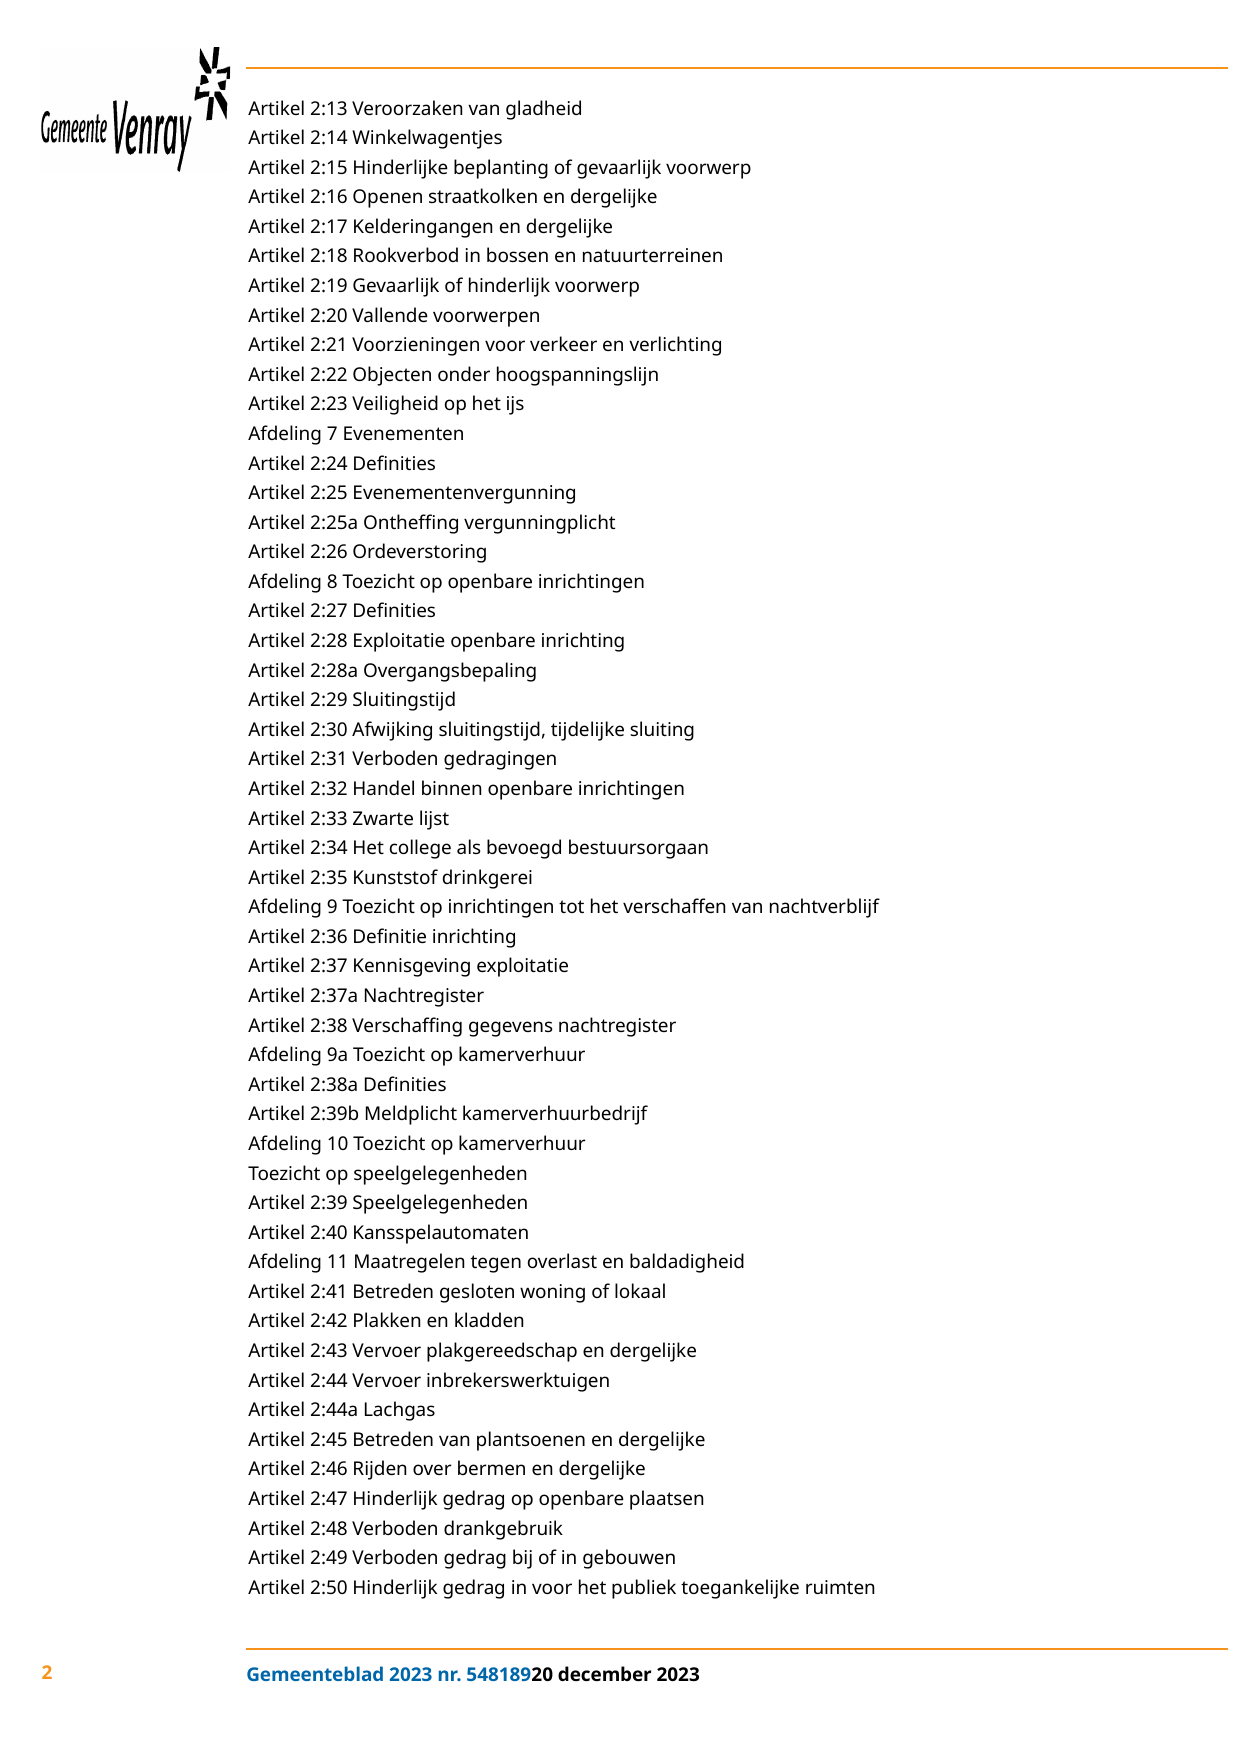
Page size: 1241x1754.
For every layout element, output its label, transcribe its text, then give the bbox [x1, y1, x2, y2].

text Artikel 2:31 Verboden gedragingen [248, 746, 1152, 771]
text Artikel 2:39b Meldplicht kamerverhuurbedrijf [248, 1101, 1152, 1126]
text Toezicht op speelgelegenheden [248, 1160, 1152, 1186]
text Artikel 2:45 Betreden van plantsoenen en dergelijke [248, 1426, 1152, 1452]
text Artikel 2:18 Rookverbod in bossen en natuurterreinen [248, 243, 1152, 268]
text Artikel 2:47 Hinderlijk gedrag op openbare plaatsen [248, 1485, 1152, 1511]
text Artikel 2:32 Handel binnen openbare inrichtingen [248, 775, 1152, 801]
text Artikel 2:40 Kansspelautomaten [248, 1219, 1152, 1245]
text Artikel 2:24 Definities [248, 450, 1152, 476]
text Artikel 2:38a Definities [248, 1071, 1152, 1097]
text Artikel 2:34 Het college als bevoegd bestuursorgaan [248, 834, 1152, 860]
text Artikel 2:21 Voorzieningen voor verkeer en verlichting [248, 331, 1152, 357]
text Afdeling 7 Evenementen [248, 420, 1152, 446]
text Afdeling 11 Maatregelen tegen overlast en baldadigheid [248, 1248, 1152, 1274]
text Artikel 2:26 Ordeverstoring [248, 538, 1152, 564]
text Artikel 2:35 Kunststof drinkgerei [248, 864, 1152, 890]
text Afdeling 8 Toezicht op openbare inrichtingen [248, 568, 1152, 594]
text Artikel 2:19 Gevaarlijk of hinderlijk voorwerp [248, 272, 1152, 298]
text Artikel 2:39 Speelgelegenheden [248, 1189, 1152, 1215]
text Artikel 2:16 Openen straatkolken en dergelijke [248, 183, 1152, 209]
text Artikel 2:27 Definities [248, 598, 1152, 623]
text Artikel 2:22 Objecten onder hoogspanningslijn [248, 361, 1152, 387]
text Artikel 2:30 Afwijking sluitingstijd, tijdelijke sluiting [248, 716, 1152, 742]
picture [41, 47, 231, 172]
text Artikel 2:38 Verschaffing gegevens nachtregister [248, 1012, 1152, 1038]
text Artikel 2:46 Rijden over bermen en dergelijke [248, 1456, 1152, 1481]
text Afdeling 10 Toezicht op kamerverhuur [248, 1130, 1152, 1156]
text Afdeling 9a Toezicht op kamerverhuur [248, 1041, 1152, 1067]
text Artikel 2:25 Evenementenvergunning [248, 479, 1152, 505]
text Artikel 2:44a Lachgas [248, 1396, 1152, 1422]
text Artikel 2:29 Sluitingstijd [248, 686, 1152, 712]
text Artikel 2:28 Exploitatie openbare inrichting [248, 627, 1152, 653]
text Artikel 2:49 Verboden gedrag bij of in gebouwen [248, 1544, 1152, 1570]
text Artikel 2:50 Hinderlijk gedrag in voor het publiek toegankelijke ruimten [248, 1574, 1152, 1600]
text Artikel 2:17 Kelderingangen en dergelijke [248, 213, 1152, 239]
text Artikel 2:42 Plakken en kladden [248, 1308, 1152, 1333]
text Artikel 2:13 Veroorzaken van gladheid [248, 95, 1152, 121]
text Artikel 2:33 Zwarte lijst [248, 805, 1152, 831]
text Artikel 2:43 Vervoer plakgereedschap en dergelijke [248, 1337, 1152, 1363]
text Artikel 2:37 Kennisgeving exploitatie [248, 953, 1152, 978]
text Artikel 2:28a Overgangsbepaling [248, 657, 1152, 683]
text Artikel 2:37a Nachtregister [248, 982, 1152, 1008]
text Artikel 2:23 Veiligheid op het ijs [248, 391, 1152, 416]
text Artikel 2:41 Betreden gesloten woning of lokaal [248, 1278, 1152, 1304]
text Artikel 2:14 Winkelwagentjes [248, 124, 1152, 150]
text Artikel 2:25a Ontheffing vergunningplicht [248, 509, 1152, 535]
text Artikel 2:20 Vallende voorwerpen [248, 302, 1152, 328]
text Artikel 2:15 Hinderlijke beplanting of gevaarlijk voorwerp [248, 154, 1152, 180]
text Artikel 2:48 Verboden drankgebruik [248, 1515, 1152, 1541]
text Artikel 2:44 Vervoer inbrekerswerktuigen [248, 1367, 1152, 1393]
text Afdeling 9 Toezicht op inrichtingen tot het verschaffen van nachtverblijf [248, 893, 1152, 919]
text Artikel 2:36 Definitie inrichting [248, 923, 1152, 949]
